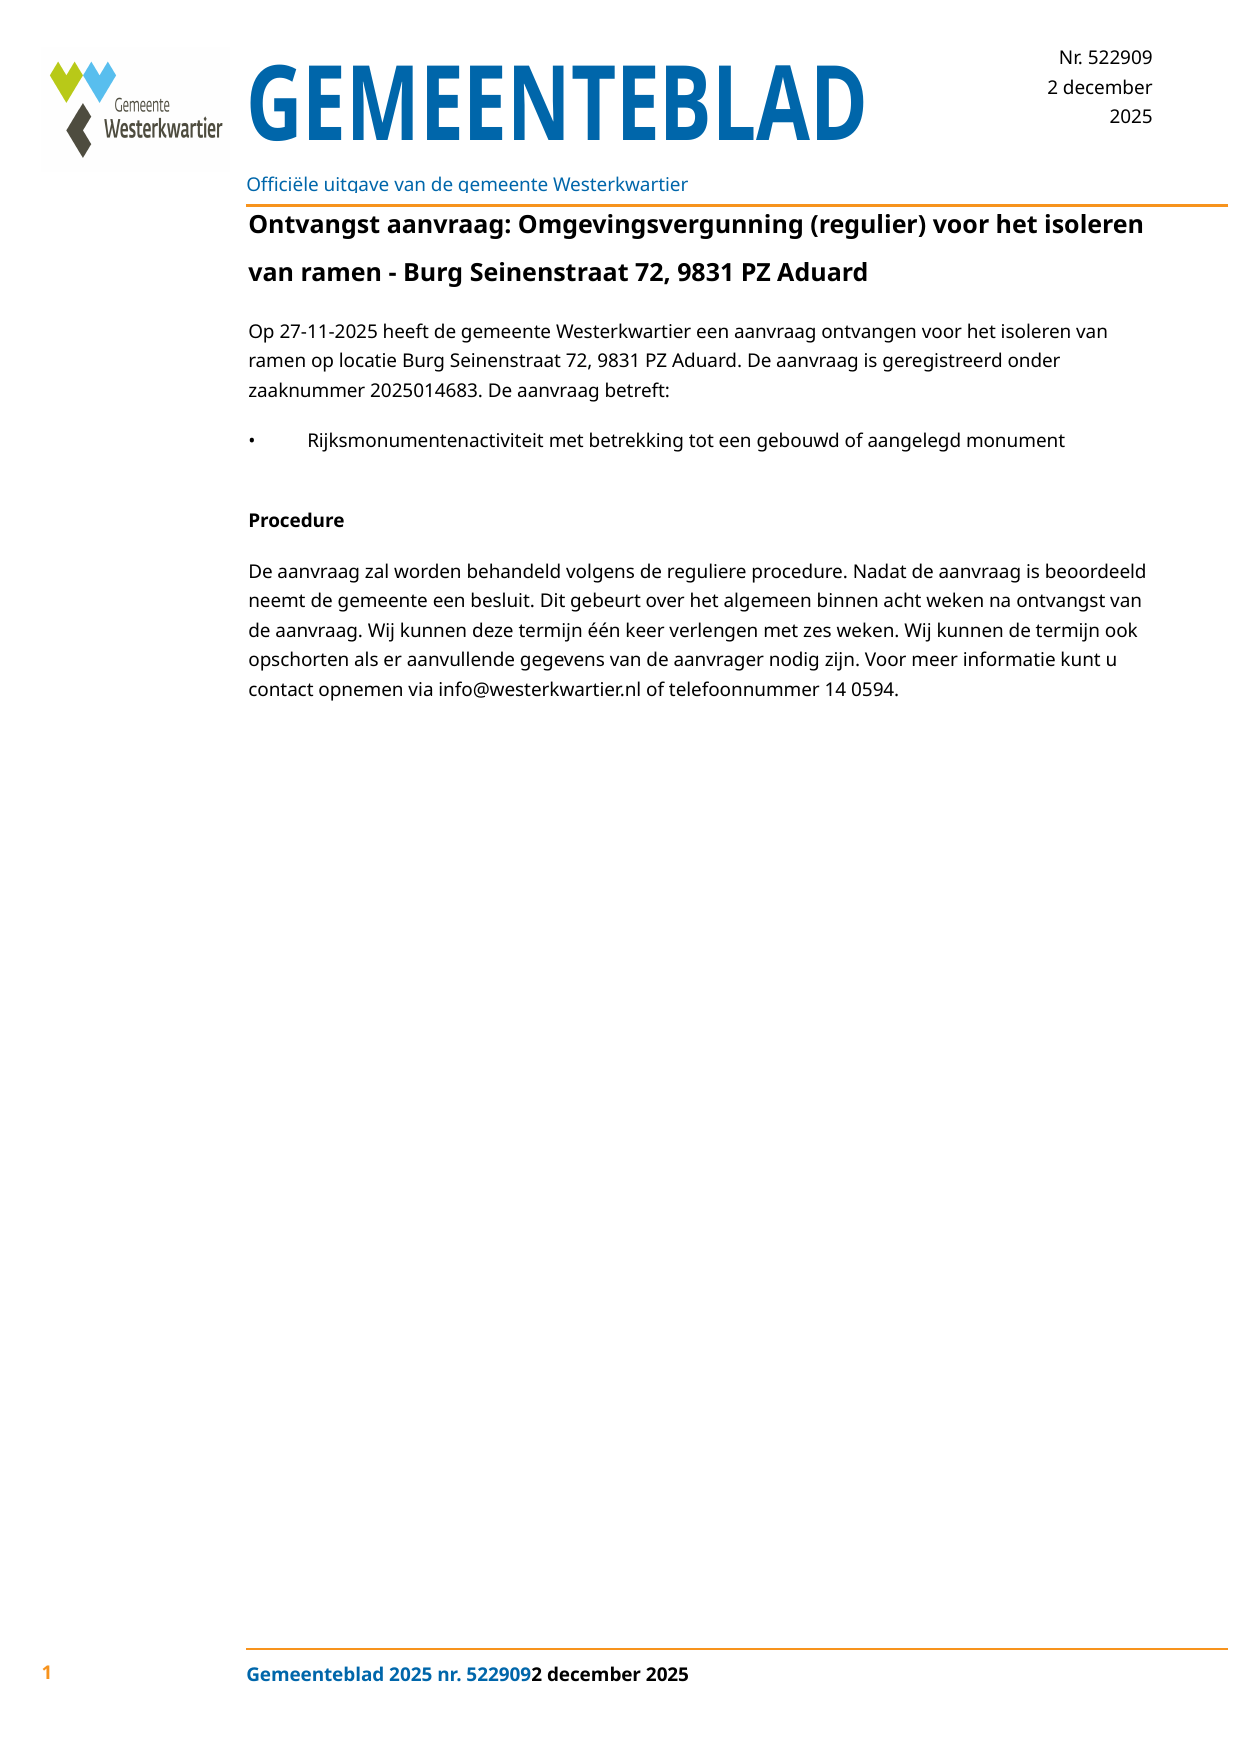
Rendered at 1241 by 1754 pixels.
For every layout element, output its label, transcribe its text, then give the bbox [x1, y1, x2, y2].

list Rijksmonumentenactiviteit met betrekking tot een gebouwd of aangelegd monument [248, 427, 1152, 453]
text Procedure [248, 507, 1152, 533]
text Ontvangst aanvraag: Omgevingsvergunning (regulier) voor het isoleren van ramen - Burg Seinenstraat 72, 9831 PZ Aduard [248, 207, 1152, 288]
text De aanvraag zal worden behandeld volgens de reguliere procedure. Nadat de aanvraag is beoordeeld neemt de gemeente een besluit. Dit gebeurt over het algemeen binnen acht weken na ontvangst van de aanvraag. Wij kunnen deze termijn één keer verlengen met zes weken. Wij kunnen de termijn ook opschorten als er aanvullende gegevens van de aanvrager nodig zijn. Voor meer informatie kunt u contact opnemen via info@westerkwartier.nl of telefoonnummer 14 0594. [248, 558, 1152, 702]
picture [41, 47, 231, 172]
text Op 27-11-2025 heeft de gemeente Westerkwartier een aanvraag ontvangen voor het isoleren van ramen op locatie Burg Seinenstraat 72, 9831 PZ Aduard. De aanvraag is geregistreerd onder zaaknummer 2025014683. De aanvraag betreft: [248, 318, 1152, 403]
